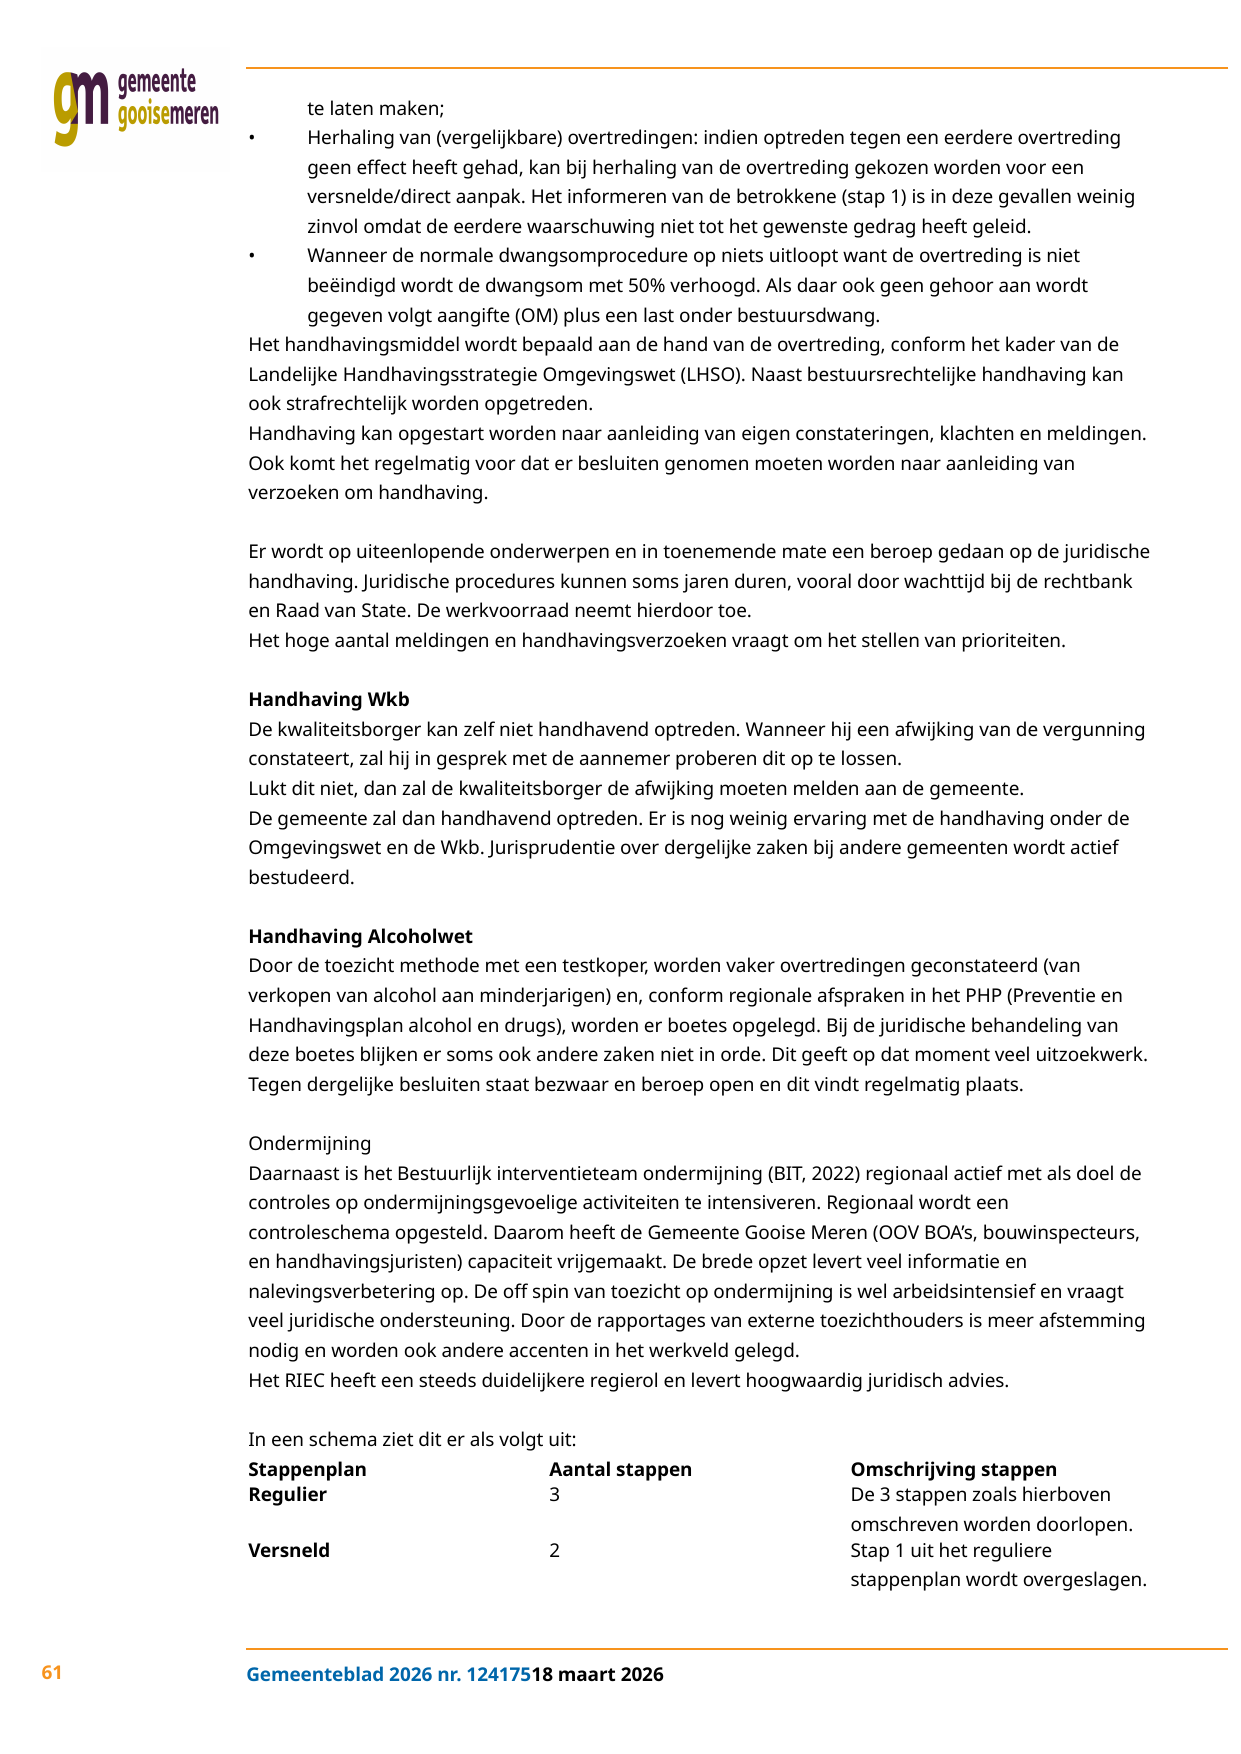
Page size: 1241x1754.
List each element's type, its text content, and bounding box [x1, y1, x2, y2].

table_header Stappenplan [248, 1456, 549, 1481]
text Het handhavingsmiddel wordt bepaald aan de hand van de overtreding, conform het kader van de Landelijke Handhavingsstrategie Omgevingswet (LHSO). Naast bestuursrechtelijke handhaving kan ook strafrechtelijk worden opgetreden. [248, 331, 1152, 416]
text Ondermijning [248, 1130, 1152, 1156]
table_header Omschrijving stappen [850, 1456, 1152, 1481]
text Het RIEC heeft een steeds duidelijkere regierol en levert hoogwaardig juridisch advies. [248, 1367, 1152, 1393]
table_header Aantal stappen [549, 1456, 850, 1481]
picture [41, 47, 231, 172]
text In een schema ziet dit er als volgt uit: [248, 1426, 1152, 1452]
text Handhaving Wkb [248, 686, 1152, 712]
table_cell Versneld [248, 1537, 549, 1592]
table_cell 3 [549, 1481, 850, 1537]
table_cell Stap 1 uit het reguliere stappenplan wordt overgeslagen. [850, 1537, 1152, 1592]
list Herhaling van (vergelijkbare) overtredingen: indien optreden tegen een eerdere overtreding geen effect heeft gehad, kan bij herhaling van de overtreding gekozen worden voor een versnelde/direct aanpak. Het informeren van de betrokkene (stap 1) is in deze gevallen weinig zinvol omdat de eerdere waarschuwing niet tot het gewenste gedrag heeft geleid. [248, 124, 1152, 239]
text De gemeente zal dan handhavend optreden. Er is nog weinig ervaring met de handhaving onder de Omgevingswet en de Wkb. Jurisprudentie over dergelijke zaken bij andere gemeenten wordt actief bestudeerd. [248, 805, 1152, 890]
text Tegen dergelijke besluiten staat bezwaar en beroep open en dit vindt regelmatig plaats. [248, 1071, 1152, 1097]
text De kwaliteitsborger kan zelf niet handhavend optreden. Wanneer hij een afwijking van de vergunning constateert, zal hij in gesprek met de aannemer proberen dit op te lossen. [248, 716, 1152, 771]
text Lukt dit niet, dan zal de kwaliteitsborger de afwijking moeten melden aan de gemeente. [248, 775, 1152, 801]
text Door de toezicht methode met een testkoper, worden vaker overtredingen geconstateerd (van verkopen van alcohol aan minderjarigen) en, conform regionale afspraken in het PHP (Preventie en Handhavingsplan alcohol en drugs), worden er boetes opgelegd. Bij de juridische behandeling van deze boetes blijken er soms ook andere zaken niet in orde. Dit geeft op dat moment veel uitzoekwerk. [248, 953, 1152, 1067]
table_cell 2 [549, 1537, 850, 1592]
text Daarnaast is het Bestuurlijk interventieteam ondermijning (BIT, 2022) regionaal actief met als doel de controles op ondermijningsgevoelige activiteiten te intensiveren. Regionaal wordt een controleschema opgesteld. Daarom heeft de Gemeente Gooise Meren (OOV BOA’s, bouwinspecteurs, en handhavingsjuristen) capaciteit vrijgemaakt. De brede opzet levert veel informatie en nalevingsverbetering op. De off spin van toezicht op ondermijning is wel arbeidsintensief en vraagt veel juridische ondersteuning. Door de rapportages van externe toezichthouders is meer afstemming nodig en worden ook andere accenten in het werkveld gelegd. [248, 1160, 1152, 1363]
list Wanneer de normale dwangsomprocedure op niets uitloopt want de overtreding is niet beëindigd wordt de dwangsom met 50% verhoogd. Als daar ook geen gehoor aan wordt gegeven volgt aangifte (OM) plus een last onder bestuursdwang. [248, 243, 1152, 328]
text Handhaving Alcoholwet [248, 923, 1152, 949]
text Het hoge aantal meldingen en handhavingsverzoeken vraagt om het stellen van prioriteiten. [248, 627, 1152, 653]
table_cell Regulier [248, 1481, 549, 1537]
table_cell De 3 stappen zoals hierboven omschreven worden doorlopen. [850, 1481, 1152, 1537]
text Er wordt op uiteenlopende onderwerpen en in toenemende mate een beroep gedaan op de juridische handhaving. Juridische procedures kunnen soms jaren duren, vooral door wachttijd bij de rechtbank en Raad van State. De werkvoorraad neemt hierdoor toe. [248, 538, 1152, 623]
list te laten maken; [248, 95, 1152, 121]
text Handhaving kan opgestart worden naar aanleiding van eigen constateringen, klachten en meldingen. Ook komt het regelmatig voor dat er besluiten genomen moeten worden naar aanleiding van verzoeken om handhaving. [248, 420, 1152, 505]
